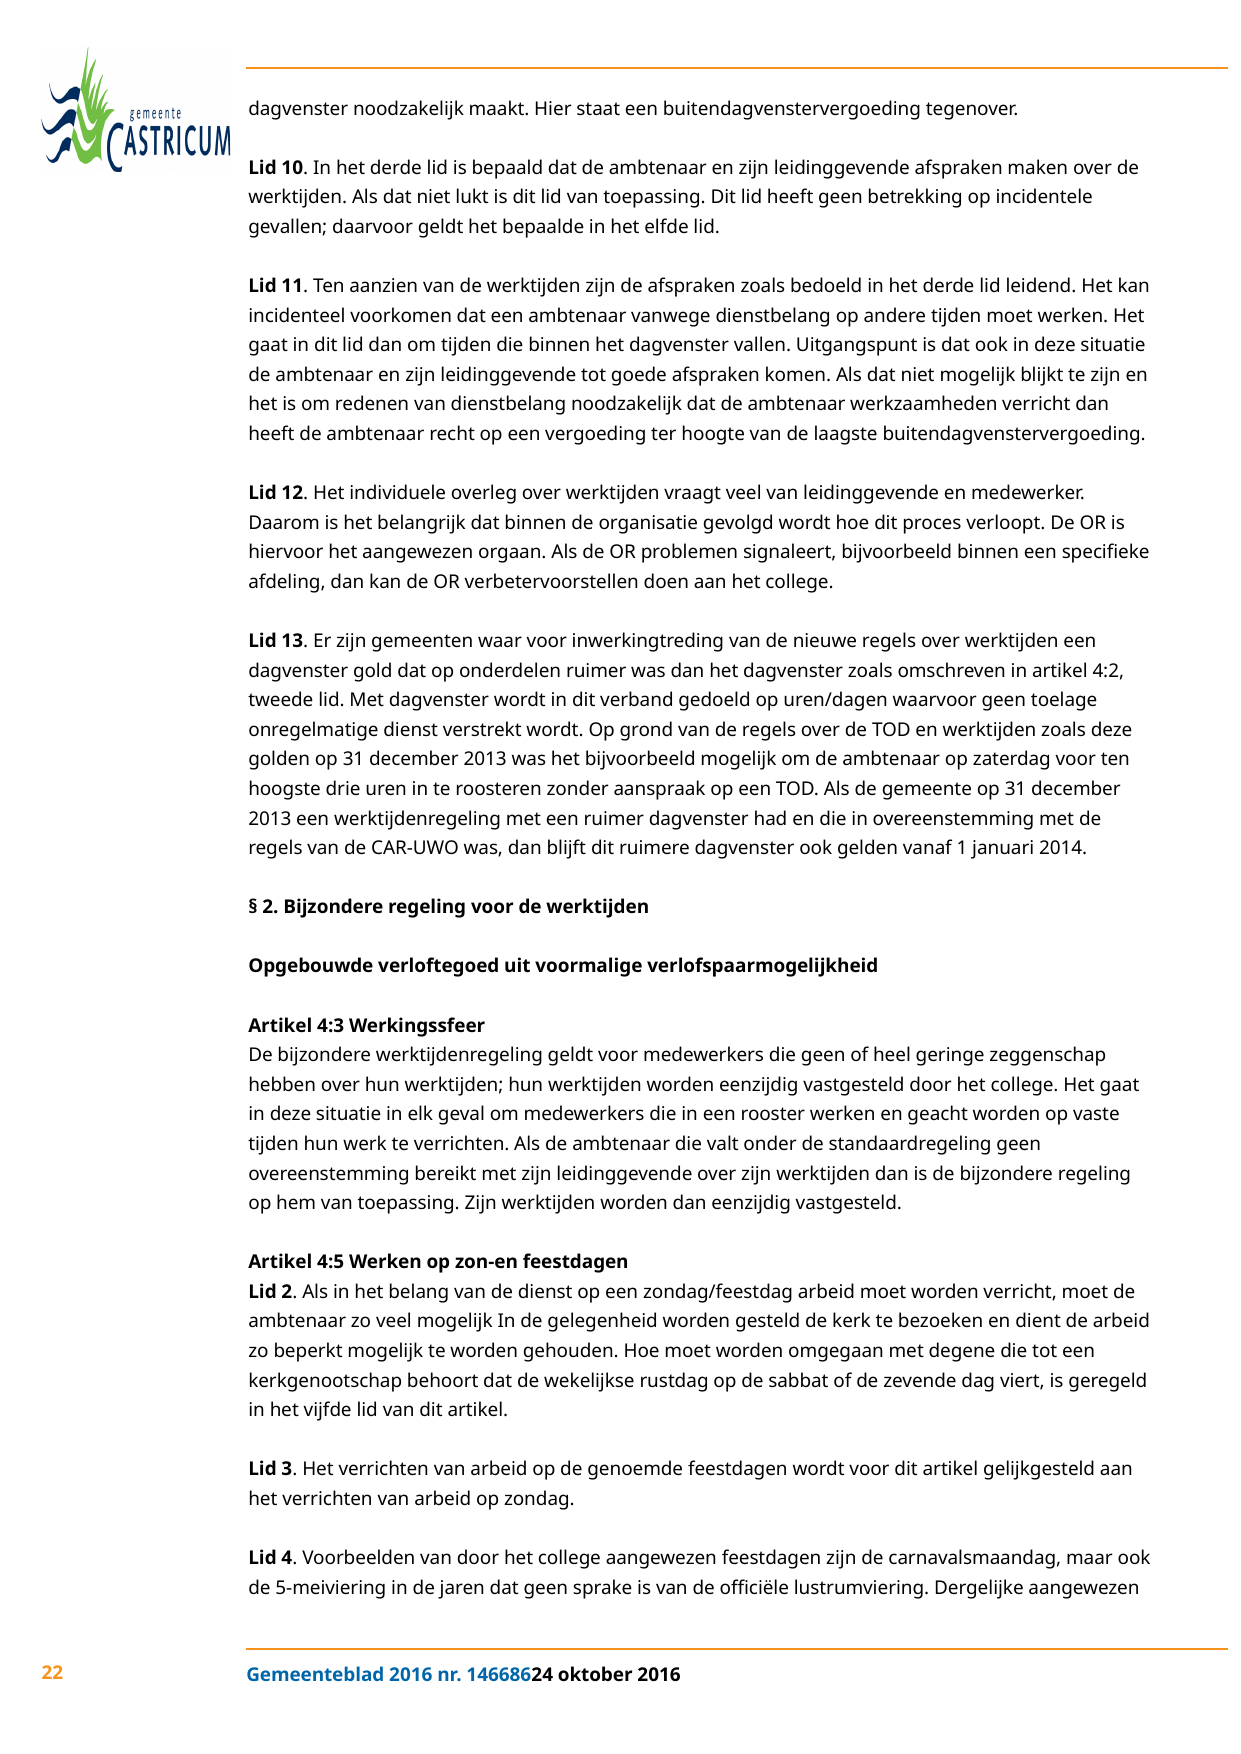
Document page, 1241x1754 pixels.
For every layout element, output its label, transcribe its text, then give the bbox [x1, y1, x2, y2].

text Lid 10. In het derde lid is bepaald dat de ambtenaar en zijn leidinggevende afspraken maken over de werktijden. Als dat niet lukt is dit lid van toepassing. Dit lid heeft geen betrekking op incidentele gevallen; daarvoor geldt het bepaalde in het elfde lid. [248, 154, 1152, 239]
text Lid 13. Er zijn gemeenten waar voor inwerkingtreding van de nieuwe regels over werktijden een dagvenster gold dat op onderdelen ruimer was dan het dagvenster zoals omschreven in artikel 4:2, tweede lid. Met dagvenster wordt in dit verband gedoeld op uren/dagen waarvoor geen toelage onregelmatige dienst verstrekt wordt. Op grond van de regels over de TOD en werktijden zoals deze golden op 31 december 2013 was het bijvoorbeeld mogelijk om de ambtenaar op zaterdag voor ten hoogste drie uren in te roosteren zonder aanspraak op een TOD. Als de gemeente op 31 december 2013 een werktijdenregeling met een ruimer dagvenster had en die in overeenstemming met de regels van de CAR-UWO was, dan blijft dit ruimere dagvenster ook gelden vanaf 1 januari 2014. [248, 627, 1152, 860]
text Artikel 4:5 Werken op zon-en feestdagen [248, 1248, 1152, 1274]
text dagvenster noodzakelijk maakt. Hier staat een buitendagvenstervergoeding tegenover. [248, 95, 1152, 121]
picture [41, 47, 231, 172]
text Lid 12. Het individuele overleg over werktijden vraagt veel van leidinggevende en medewerker. Daarom is het belangrijk dat binnen de organisatie gevolgd wordt hoe dit proces verloopt. De OR is hiervoor het aangewezen orgaan. Als de OR problemen signaleert, bijvoorbeeld binnen een specifieke afdeling, dan kan de OR verbetervoorstellen doen aan het college. [248, 479, 1152, 594]
text § 2. Bijzondere regeling voor de werktijden [248, 893, 1152, 919]
text Lid 2. Als in het belang van de dienst op een zondag/feestdag arbeid moet worden verricht, moet de ambtenaar zo veel mogelijk In de gelegenheid worden gesteld de kerk te bezoeken en dient de arbeid zo beperkt mogelijk te worden gehouden. Hoe moet worden omgegaan met degene die tot een kerkgenootschap behoort dat de wekelijkse rustdag op de sabbat of de zevende dag viert, is geregeld in het vijfde lid van dit artikel. [248, 1278, 1152, 1422]
text Artikel 4:3 Werkingssfeer [248, 1012, 1152, 1038]
text Lid 3. Het verrichten van arbeid op de genoemde feestdagen wordt voor dit artikel gelijkgesteld aan het verrichten van arbeid op zondag. [248, 1456, 1152, 1511]
text De bijzondere werktijdenregeling geldt voor medewerkers die geen of heel geringe zeggenschap hebben over hun werktijden; hun werktijden worden eenzijdig vastgesteld door het college. Het gaat in deze situatie in elk geval om medewerkers die in een rooster werken en geacht worden op vaste tijden hun werk te verrichten. Als de ambtenaar die valt onder de standaardregeling geen overeenstemming bereikt met zijn leidinggevende over zijn werktijden dan is de bijzondere regeling op hem van toepassing. Zijn werktijden worden dan eenzijdig vastgesteld. [248, 1041, 1152, 1215]
text Lid 4. Voorbeelden van door het college aangewezen feestdagen zijn de carnavalsmaandag, maar ook de 5-meiviering in de jaren dat geen sprake is van de officiële lustrumviering. Dergelijke aangewezen [248, 1544, 1152, 1600]
text Lid 11. Ten aanzien van de werktijden zijn de afspraken zoals bedoeld in het derde lid leidend. Het kan incidenteel voorkomen dat een ambtenaar vanwege dienstbelang op andere tijden moet werken. Het gaat in dit lid dan om tijden die binnen het dagvenster vallen. Uitgangspunt is dat ook in deze situatie de ambtenaar en zijn leidinggevende tot goede afspraken komen. Als dat niet mogelijk blijkt te zijn en het is om redenen van dienstbelang noodzakelijk dat de ambtenaar werkzaamheden verricht dan heeft de ambtenaar recht op een vergoeding ter hoogte van de laagste buitendagvenstervergoeding. [248, 272, 1152, 446]
text Opgebouwde verloftegoed uit voormalige verlofspaarmogelijkheid [248, 953, 1152, 978]
